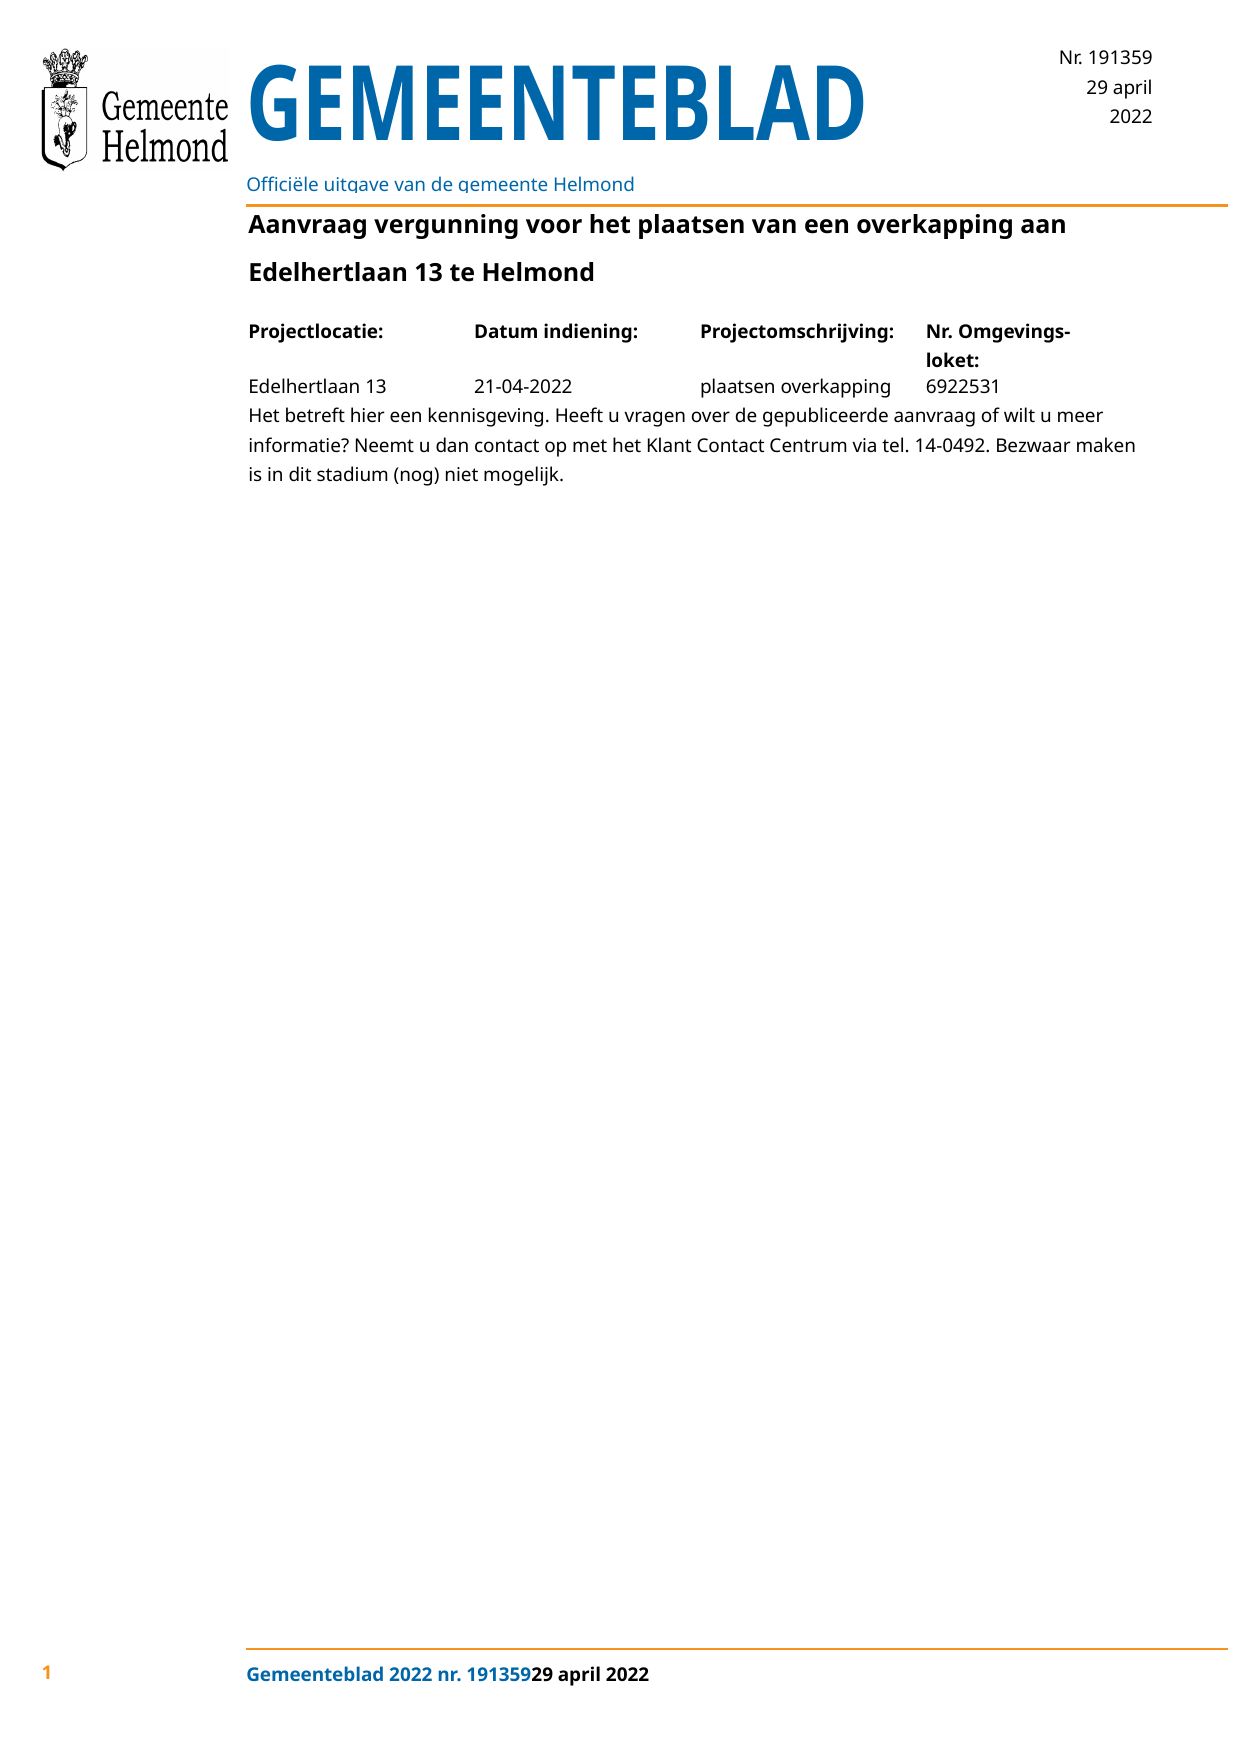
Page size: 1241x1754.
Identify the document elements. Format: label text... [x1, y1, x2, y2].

table_cell 21-04-2022 [474, 373, 700, 399]
table_cell 6922531 [926, 373, 1152, 399]
table_header Projectlocatie: [248, 318, 474, 373]
table_cell plaatsen overkapping [700, 373, 926, 399]
table_header Datum indiening: [474, 318, 700, 373]
table_header Nr. Omgevings- loket: [926, 318, 1152, 373]
text Aanvraag vergunning voor het plaatsen van een overkapping aan Edelhertlaan 13 te Helmond [248, 207, 1152, 288]
picture [41, 47, 231, 172]
text Het betreft hier een kennisgeving. Heeft u vragen over de gepubliceerde aanvraag of wilt u meer informatie? Neemt u dan contact op met het Klant Contact Centrum via tel. 14-0492. Bezwaar maken is in dit stadium (nog) niet mogelijk. [248, 402, 1152, 487]
table_header Projectomschrijving: [700, 318, 926, 373]
table_cell Edelhertlaan 13 [248, 373, 474, 399]
